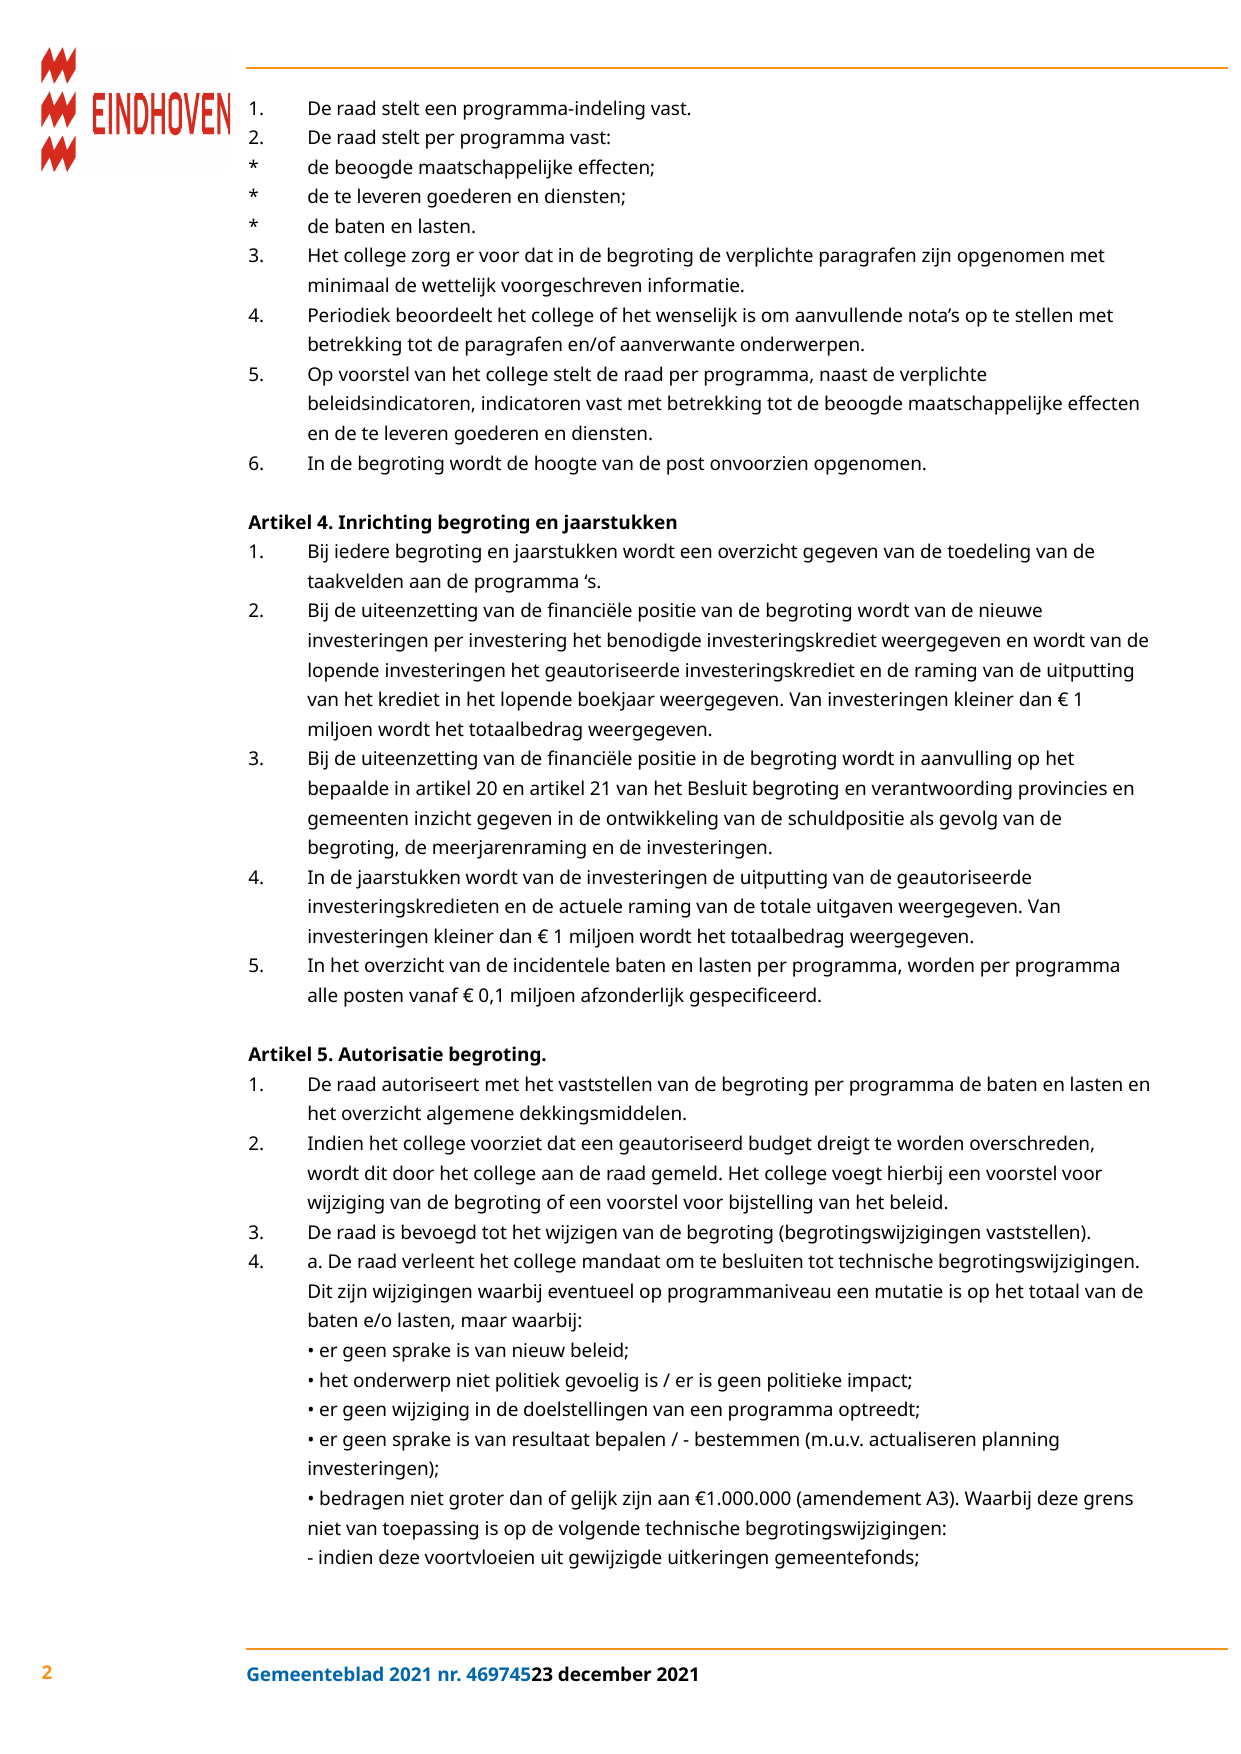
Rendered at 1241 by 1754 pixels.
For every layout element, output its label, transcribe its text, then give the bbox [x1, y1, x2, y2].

list In de jaarstukken wordt van de investeringen de uitputting van de geautoriseerde investeringskredieten en de actuele raming van de totale uitgaven weergegeven. Van investeringen kleiner dan € 1 miljoen wordt het totaalbedrag weergegeven. [248, 864, 1152, 949]
list de beoogde maatschappelijke effecten; [248, 154, 1152, 180]
list De raad stelt een programma-indeling vast. [248, 95, 1152, 121]
list de te leveren goederen en diensten; [248, 183, 1152, 209]
list Bij de uiteenzetting van de financiële positie van de begroting wordt van de nieuwe investeringen per investering het benodigde investeringskrediet weergegeven en wordt van de lopende investeringen het geautoriseerde investeringskrediet en de raming van de uitputting van het krediet in het lopende boekjaar weergegeven. Van investeringen kleiner dan € 1 miljoen wordt het totaalbedrag weergegeven. [248, 598, 1152, 742]
list Periodiek beoordeelt het college of het wenselijk is om aanvullende nota’s op te stellen met betrekking tot de paragrafen en/of aanverwante onderwerpen. [248, 302, 1152, 357]
list In de begroting wordt de hoogte van de post onvoorzien opgenomen. [248, 450, 1152, 476]
list De raad stelt per programma vast: [248, 124, 1152, 150]
list • er geen sprake is van nieuw beleid; [248, 1337, 1152, 1363]
text Artikel 5. Autorisatie begroting. [248, 1041, 1152, 1067]
list Bij iedere begroting en jaarstukken wordt een overzicht gegeven van de toedeling van de taakvelden aan de programma ‘s. [248, 538, 1152, 594]
text Artikel 4. Inrichting begroting en jaarstukken [248, 509, 1152, 535]
list de baten en lasten. [248, 213, 1152, 239]
list De raad autoriseert met het vaststellen van de begroting per programma de baten en lasten en het overzicht algemene dekkingsmiddelen. [248, 1071, 1152, 1126]
list Op voorstel van het college stelt de raad per programma, naast de verplichte beleidsindicatoren, indicatoren vast met betrekking tot de beoogde maatschappelijke effecten en de te leveren goederen en diensten. [248, 361, 1152, 446]
picture [41, 47, 231, 172]
list In het overzicht van de incidentele baten en lasten per programma, worden per programma alle posten vanaf € 0,1 miljoen afzonderlijk gespecificeerd. [248, 953, 1152, 1008]
list Bij de uiteenzetting van de financiële positie in de begroting wordt in aanvulling op het bepaalde in artikel 20 en artikel 21 van het Besluit begroting en verantwoording provincies en gemeenten inzicht gegeven in de ontwikkeling van de schuldpositie als gevolg van de begroting, de meerjarenraming en de investeringen. [248, 746, 1152, 860]
list Indien het college voorziet dat een geautoriseerd budget dreigt te worden overschreden, wordt dit door het college aan de raad gemeld. Het college voegt hierbij een voorstel voor wijziging van de begroting of een voorstel voor bijstelling van het beleid. [248, 1130, 1152, 1215]
list Het college zorg er voor dat in de begroting de verplichte paragrafen zijn opgenomen met minimaal de wettelijk voorgeschreven informatie. [248, 243, 1152, 298]
list • er geen wijziging in de doelstellingen van een programma optreedt; [248, 1396, 1152, 1422]
list De raad is bevoegd tot het wijzigen van de begroting (begrotingswijzigingen vaststellen). [248, 1219, 1152, 1245]
list • het onderwerp niet politiek gevoelig is / er is geen politieke impact; [248, 1367, 1152, 1393]
list - indien deze voortvloeien uit gewijzigde uitkeringen gemeentefonds; [248, 1544, 1152, 1570]
list • bedragen niet groter dan of gelijk zijn aan €1.000.000 (amendement A3). Waarbij deze grens niet van toepassing is op de volgende technische begrotingswijzigingen: [248, 1485, 1152, 1541]
list • er geen sprake is van resultaat bepalen / - bestemmen (m.u.v. actualiseren planning investeringen); [248, 1426, 1152, 1481]
list a. De raad verleent het college mandaat om te besluiten tot technische begrotingswijzigingen. Dit zijn wijzigingen waarbij eventueel op programmaniveau een mutatie is op het totaal van de baten e/o lasten, maar waarbij: [248, 1248, 1152, 1333]
